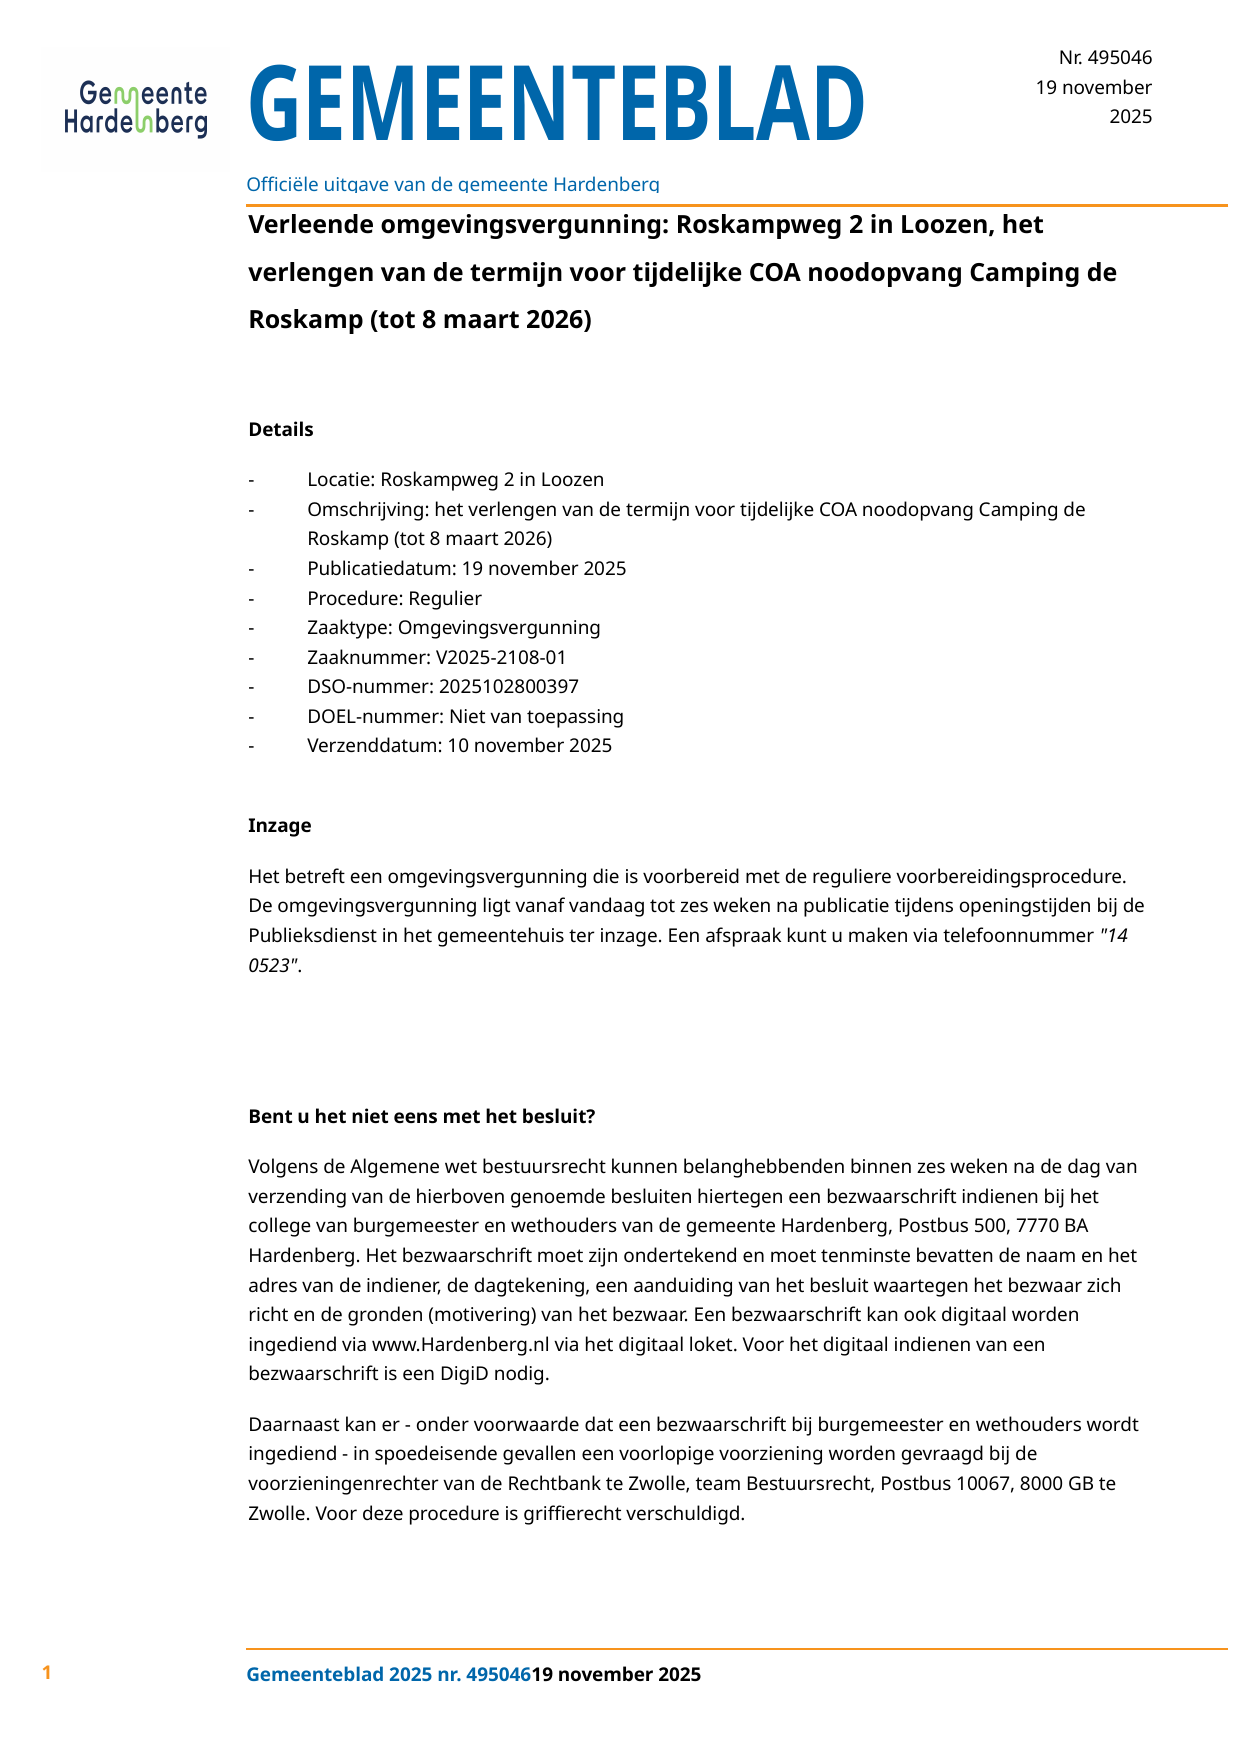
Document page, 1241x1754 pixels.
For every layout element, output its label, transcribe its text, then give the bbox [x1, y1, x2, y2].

text Het betreft een omgevingsvergunning die is voorbereid met de reguliere voorbereidingsprocedure. De omgevingsvergunning ligt vanaf vandaag tot zes weken na publicatie tijdens openingstijden bij de Publieksdienst in het gemeentehuis ter inzage. Een afspraak kunt u maken via telefoonnummer "14 0523". [248, 863, 1152, 977]
text Inzage [248, 813, 1152, 838]
text Verleende omgevingsvergunning: Roskampweg 2 in Loozen, het verlengen van de termijn voor tijdelijke COA noodopvang Camping de Roskamp (tot 8 maart 2026) [248, 207, 1152, 336]
text Volgens de Algemene wet bestuursrecht kunnen belanghebbenden binnen zes weken na de dag van verzending van de hierboven genoemde besluiten hiertegen een bezwaarschrift indienen bij het college van burgemeester en wethouders van de gemeente Hardenberg, Postbus 500, 7770 BA Hardenberg. Het bezwaarschrift moet zijn ondertekend en moet tenminste bevatten de naam en het adres van de indiener, de dagtekening, een aanduiding van het besluit waartegen het bezwaar zich richt en de gronden (motivering) van het bezwaar. Een bezwaarschrift kan ook digitaal worden ingediend via www.Hardenberg.nl via het digitaal loket. Voor het digitaal indienen van een bezwaarschrift is een DigiD nodig. [248, 1153, 1152, 1386]
text Bent u het niet eens met het besluit? [248, 1103, 1152, 1129]
list Procedure: Regulier [248, 585, 1152, 610]
list Publicatiedatum: 19 november 2025 [248, 555, 1152, 581]
text Details [248, 416, 1152, 442]
list Verzenddatum: 10 november 2025 [248, 733, 1152, 758]
list Omschrijving: het verlengen van de termijn voor tijdelijke COA noodopvang Camping de Roskamp (tot 8 maart 2026) [248, 496, 1152, 551]
list Zaaknummer: V2025-2108-01 [248, 644, 1152, 669]
list Locatie: Roskampweg 2 in Loozen [248, 466, 1152, 492]
list DOEL-nummer: Niet van toepassing [248, 703, 1152, 729]
picture [41, 47, 231, 172]
list Zaaktype: Omgevingsvergunning [248, 614, 1152, 640]
text Daarnaast kan er - onder voorwaarde dat een bezwaarschrift bij burgemeester en wethouders wordt ingediend - in spoedeisende gevallen een voorlopige voorziening worden gevraagd bij de voorzieningenrechter van de Rechtbank te Zwolle, team Bestuursrecht, Postbus 10067, 8000 GB te Zwolle. Voor deze procedure is griffierecht verschuldigd. [248, 1411, 1152, 1525]
list DSO-nummer: 2025102800397 [248, 673, 1152, 699]
